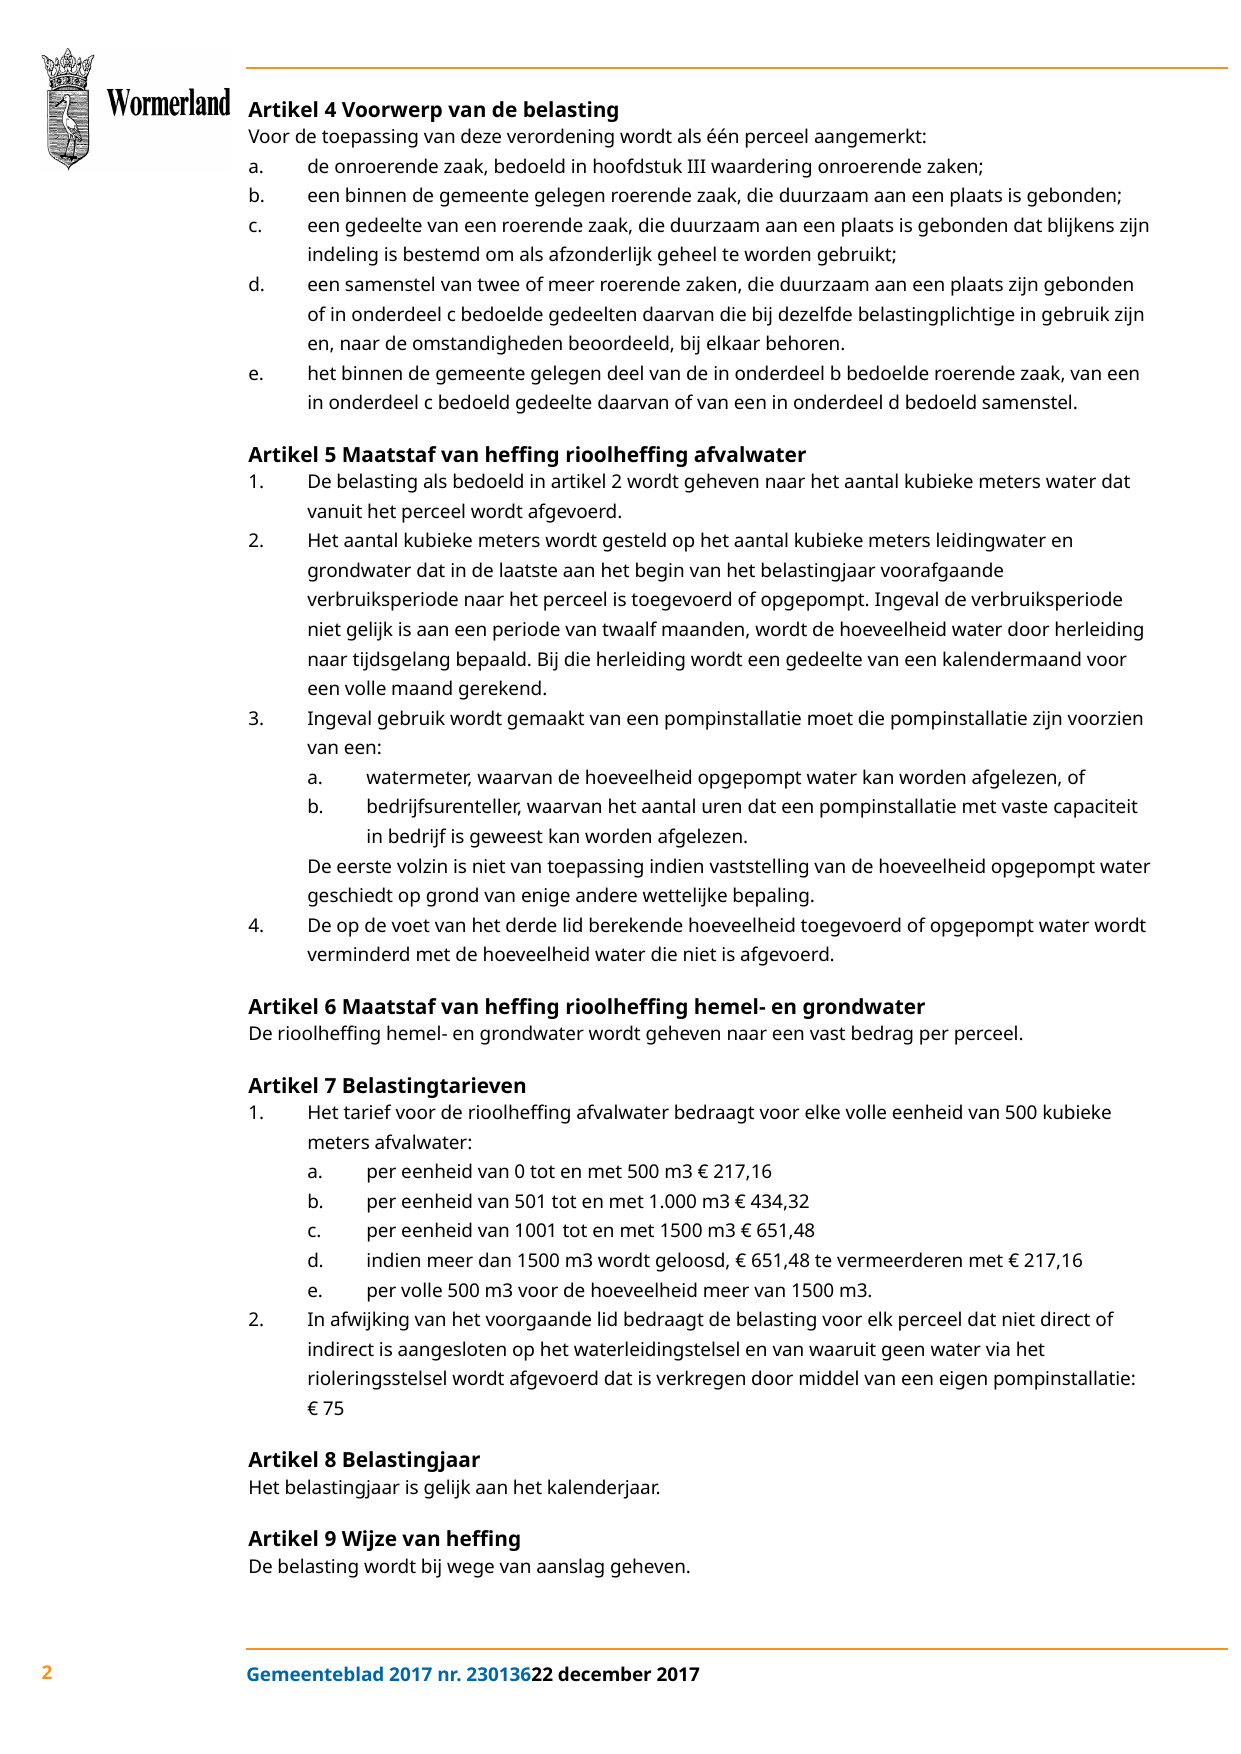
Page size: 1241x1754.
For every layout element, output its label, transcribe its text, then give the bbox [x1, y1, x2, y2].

list een gedeelte van een roerende zaak, die duurzaam aan een plaats is gebonden dat blijkens zijn indeling is bestemd om als afzonderlijk geheel te worden gebruikt; [248, 212, 1152, 267]
text Artikel 5 Maatstaf van heffing rioolheffing afvalwater [248, 440, 1152, 468]
list Het tarief voor de rioolheffing afvalwater bedraagt voor elke volle eenheid van 500 kubieke meters afvalwater: [248, 1099, 1152, 1155]
list bedrijfsurenteller, waarvan het aantal uren dat een pompinstallatie met vaste capaciteit in bedrijf is geweest kan worden afgelezen. [307, 794, 1152, 849]
list Ingeval gebruik wordt gemaakt van een pompinstallatie moet die pompinstallatie zijn voorzien van een: [248, 705, 1152, 760]
text Artikel 4 Voorwerp van de belasting [248, 95, 1152, 123]
list de onroerende zaak, bedoeld in hoofdstuk III waardering onroerende zaken; [248, 153, 1152, 178]
text De belasting wordt bij wege van aanslag geheven. [248, 1553, 1152, 1579]
list De belasting als bedoeld in artikel 2 wordt geheven naar het aantal kubieke meters water dat vanuit het perceel wordt afgevoerd. [248, 468, 1152, 524]
text Voor de toepassing van deze verordening wordt als één perceel aangemerkt: [248, 123, 1152, 149]
list In afwijking van het voorgaande lid bedraagt de belasting voor elk perceel dat niet direct of indirect is aangesloten op het waterleidingstelsel en van waaruit geen water via het rioleringsstelsel wordt afgevoerd dat is verkregen door middel van een eigen pompinstallatie: € 75 [248, 1306, 1152, 1421]
list De op de voet van het derde lid berekende hoeveelheid toegevoerd of opgepompt water wordt verminderd met de hoeveelheid water die niet is afgevoerd. [248, 912, 1152, 967]
text Het belastingjaar is gelijk aan het kalenderjaar. [248, 1474, 1152, 1500]
text Artikel 7 Belastingtarieven [248, 1071, 1152, 1099]
list Het aantal kubieke meters wordt gesteld op het aantal kubieke meters leidingwater en grondwater dat in de laatste aan het begin van het belastingjaar voorafgaande verbruiksperiode naar het perceel is toegevoerd of opgepompt. Ingeval de verbruiksperiode niet gelijk is aan een periode van twaalf maanden, wordt de hoeveelheid water door herleiding naar tijdsgelang bepaald. Bij die herleiding wordt een gedeelte van een kalendermaand voor een volle maand gerekend. [248, 527, 1152, 701]
list indien meer dan 1500 m3 wordt geloosd, € 651,48 te vermeerderen met € 217,16 [307, 1247, 1152, 1273]
text Artikel 8 Belastingjaar [248, 1446, 1152, 1474]
picture [41, 47, 231, 172]
text Artikel 6 Maatstaf van heffing rioolheffing hemel- en grondwater [248, 992, 1152, 1021]
list een samenstel van twee of meer roerende zaken, die duurzaam aan een plaats zijn gebonden of in onderdeel c bedoelde gedeelten daarvan die bij dezelfde belastingplichtige in gebruik zijn en, naar de omstandigheden beoordeeld, bij elkaar behoren. [248, 271, 1152, 356]
list watermeter, waarvan de hoeveelheid opgepompt water kan worden afgelezen, of [307, 764, 1152, 790]
list een binnen de gemeente gelegen roerende zaak, die duurzaam aan een plaats is gebonden; [248, 182, 1152, 208]
list het binnen de gemeente gelegen deel van de in onderdeel b bedoelde roerende zaak, van een in onderdeel c bedoeld gedeelte daarvan of van een in onderdeel d bedoeld samenstel. [248, 360, 1152, 415]
list De eerste volzin is niet van toepassing indien vaststelling van de hoeveelheid opgepompt water geschiedt op grond van enige andere wettelijke bepaling. [248, 853, 1152, 908]
list per volle 500 m3 voor de hoeveelheid meer van 1500 m3. [307, 1277, 1152, 1303]
list per eenheid van 501 tot en met 1.000 m3 € 434,32 [307, 1188, 1152, 1214]
list per eenheid van 1001 tot en met 1500 m3 € 651,48 [307, 1218, 1152, 1243]
list per eenheid van 0 tot en met 500 m3 € 217,16 [307, 1158, 1152, 1184]
text Artikel 9 Wijze van heffing [248, 1524, 1152, 1553]
text De rioolheffing hemel- en grondwater wordt geheven naar een vast bedrag per perceel. [248, 1021, 1152, 1046]
